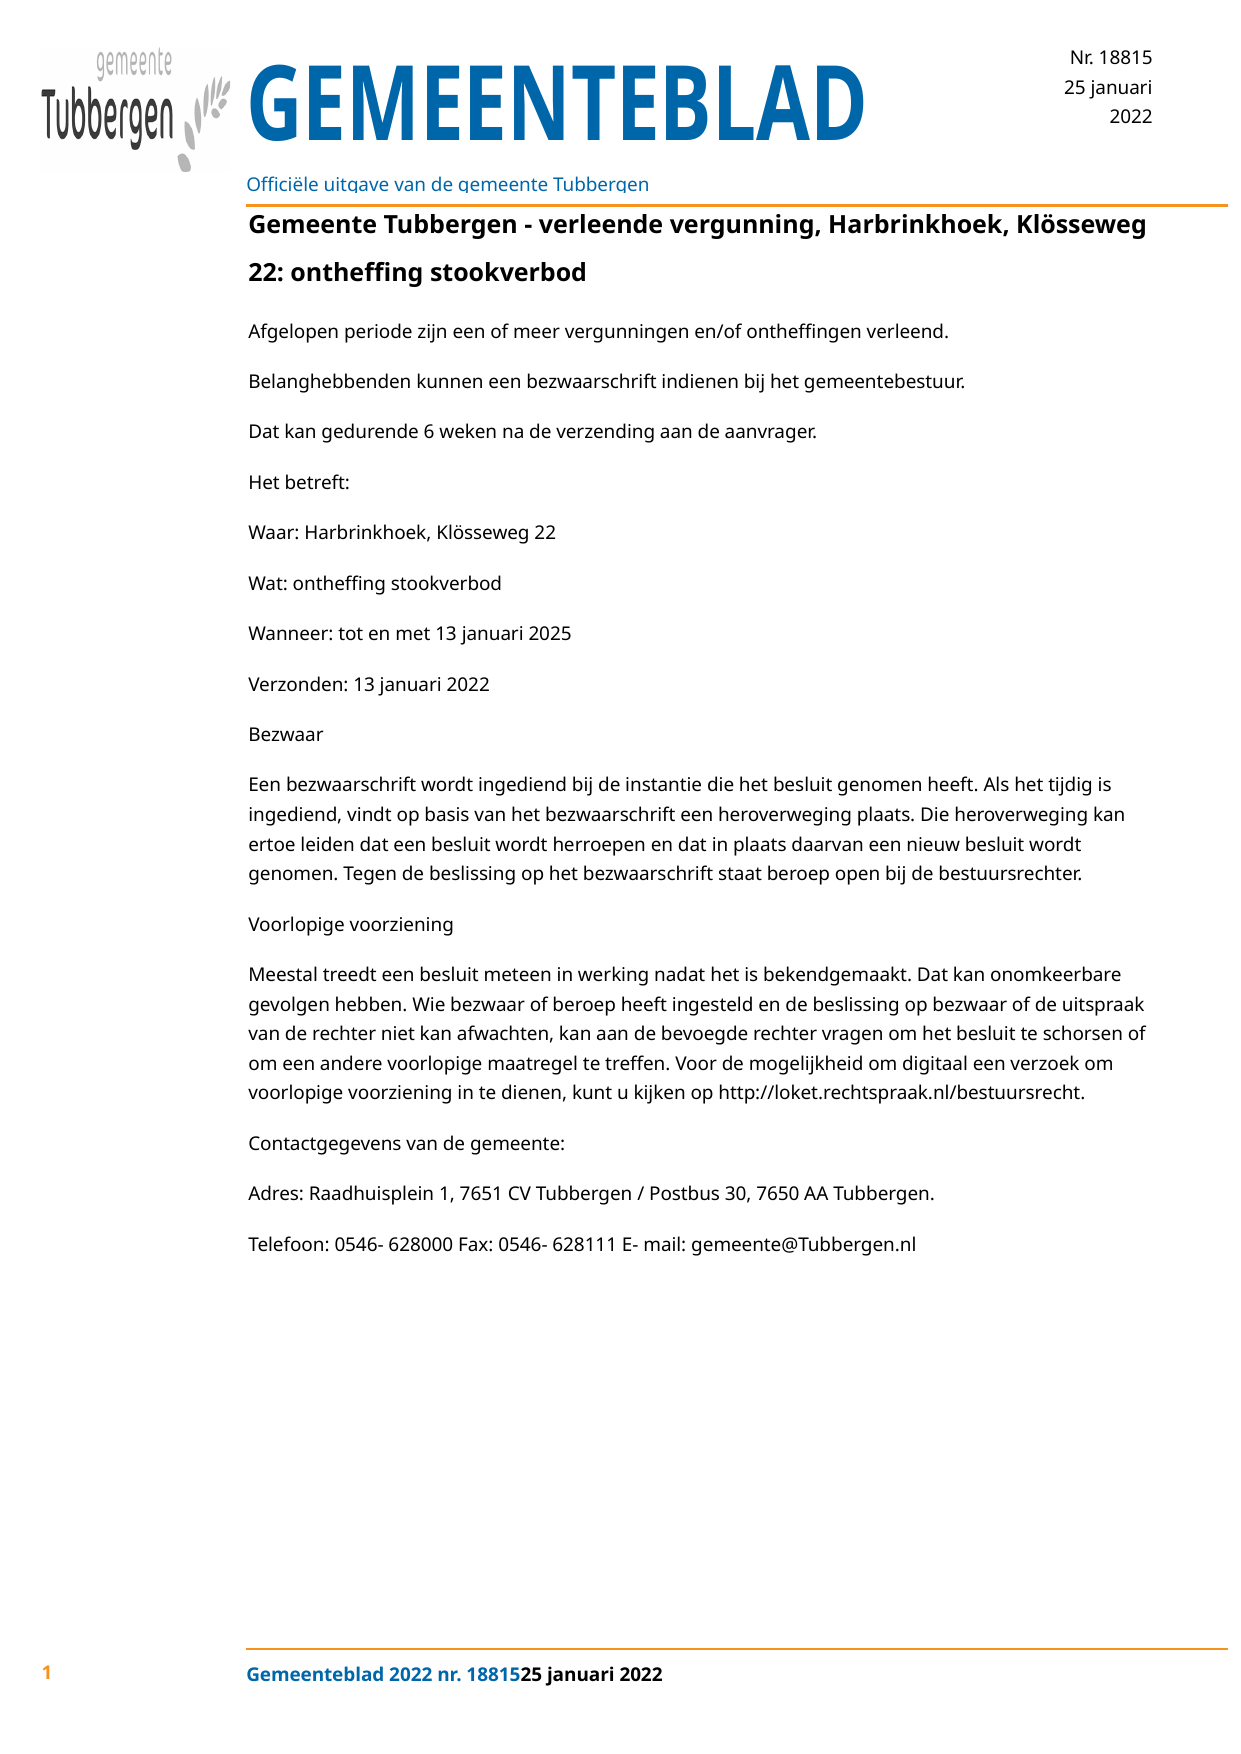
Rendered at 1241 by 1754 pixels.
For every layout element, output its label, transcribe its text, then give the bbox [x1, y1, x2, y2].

text Bezwaar [248, 721, 1152, 747]
text Afgelopen periode zijn een of meer vergunningen en/of ontheffingen verleend. [248, 318, 1152, 344]
text Een bezwaarschrift wordt ingediend bij de instantie die het besluit genomen heeft. Als het tijdig is ingediend, vindt op basis van het bezwaarschrift een heroverweging plaats. Die heroverweging kan ertoe leiden dat een besluit wordt herroepen en dat in plaats daarvan een nieuw besluit wordt genomen. Tegen de beslissing op het bezwaarschrift staat beroep open bij de bestuursrechter. [248, 772, 1152, 886]
text Verzonden: 13 januari 2022 [248, 671, 1152, 697]
text Contactgegevens van de gemeente: [248, 1130, 1152, 1156]
picture [41, 47, 231, 172]
text Voorlopige voorziening [248, 911, 1152, 937]
text Het betreft: [248, 469, 1152, 495]
text Belanghebbenden kunnen een bezwaarschrift indienen bij het gemeentebestuur. [248, 368, 1152, 394]
text Telefoon: 0546- 628000 Fax: 0546- 628111 E- mail: gemeente@Tubbergen.nl [248, 1231, 1152, 1257]
text Meestal treedt een besluit meteen in werking nadat het is bekendgemaakt. Dat kan onomkeerbare gevolgen hebben. Wie bezwaar of beroep heeft ingesteld en de beslissing op bezwaar of de uitspraak van de rechter niet kan afwachten, kan aan de bevoegde rechter vragen om het besluit te schorsen of om een andere voorlopige maatregel te treffen. Voor de mogelijkheid om digitaal een verzoek om voorlopige voorziening in te dienen, kunt u kijken op http://loket.rechtspraak.nl/bestuursrecht. [248, 961, 1152, 1105]
text Waar: Harbrinkhoek, Klösseweg 22 [248, 519, 1152, 545]
text Wat: ontheffing stookverbod [248, 570, 1152, 596]
text Adres: Raadhuisplein 1, 7651 CV Tubbergen / Postbus 30, 7650 AA Tubbergen. [248, 1180, 1152, 1206]
text Gemeente Tubbergen - verleende vergunning, Harbrinkhoek, Klösseweg 22: ontheffing stookverbod [248, 207, 1152, 288]
text Wanneer: tot en met 13 januari 2025 [248, 620, 1152, 646]
text Dat kan gedurende 6 weken na de verzending aan de aanvrager. [248, 419, 1152, 444]
